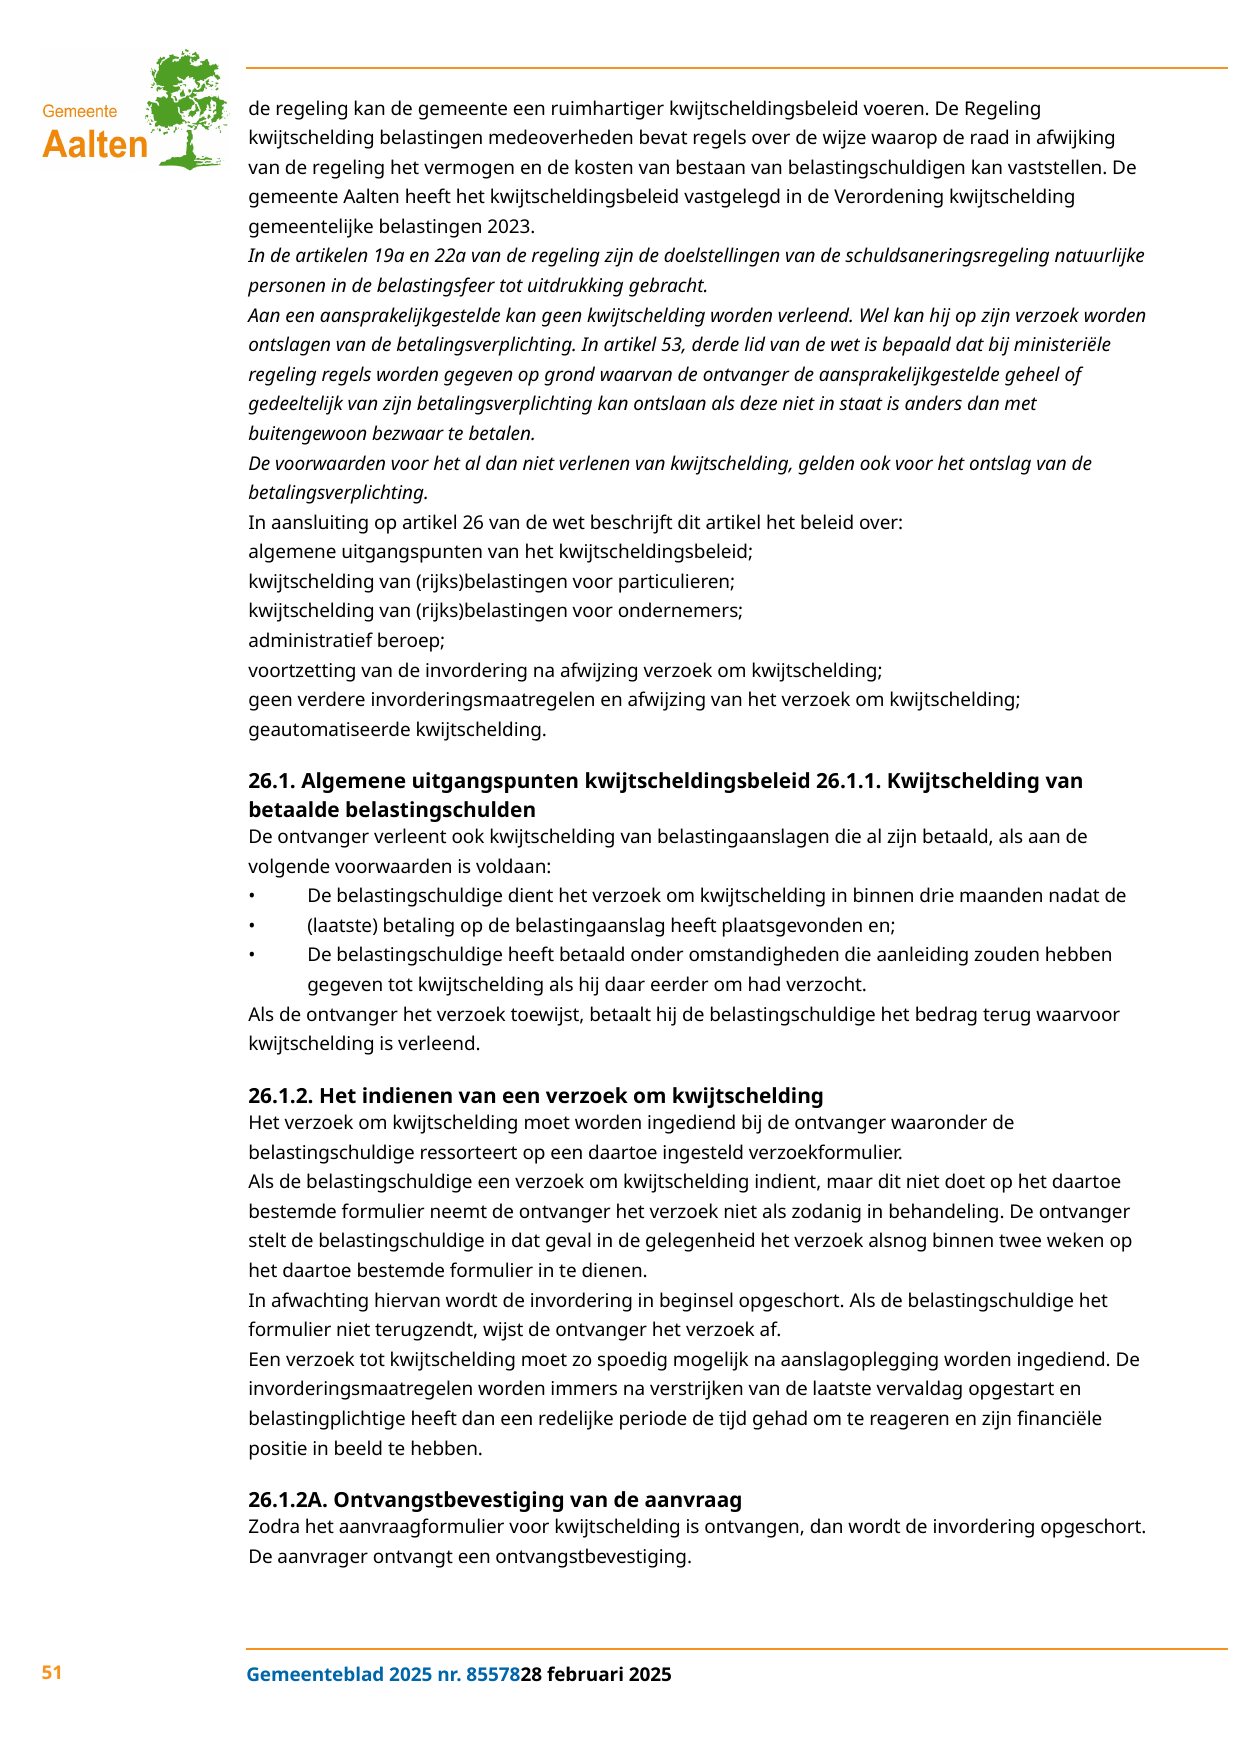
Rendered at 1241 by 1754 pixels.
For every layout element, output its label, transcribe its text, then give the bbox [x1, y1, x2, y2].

text geautomatiseerde kwijtschelding. [248, 716, 1152, 742]
picture [41, 47, 231, 172]
list (laatste) betaling op de belastingaanslag heeft plaatsgevonden en; [248, 912, 1152, 938]
text kwijtschelding van (rijks)belastingen voor particulieren; [248, 568, 1152, 594]
text De voorwaarden voor het al dan niet verlenen van kwijtschelding, gelden ook voor het ontslag van de betalingsverplichting. [248, 450, 1152, 505]
text kwijtschelding van (rijks)belastingen voor ondernemers; [248, 598, 1152, 623]
text Als de ontvanger het verzoek toewijst, betaalt hij de belastingschuldige het bedrag terug waarvoor kwijtschelding is verleend. [248, 1001, 1152, 1056]
text In aansluiting op artikel 26 van de wet beschrijft dit artikel het beleid over: [248, 509, 1152, 535]
list De belastingschuldige heeft betaald onder omstandigheden die aanleiding zouden hebben gegeven tot kwijtschelding als hij daar eerder om had verzocht. [248, 942, 1152, 997]
text In afwachting hiervan wordt de invordering in beginsel opgeschort. Als de belastingschuldige het formulier niet terugzendt, wijst de ontvanger het verzoek af. [248, 1287, 1152, 1342]
text Als de belastingschuldige een verzoek om kwijtschelding indient, maar dit niet doet op het daartoe bestemde formulier neemt de ontvanger het verzoek niet als zodanig in behandeling. De ontvanger stelt de belastingschuldige in dat geval in de gelegenheid het verzoek alsnog binnen twee weken op het daartoe bestemde formulier in te dienen. [248, 1168, 1152, 1283]
text Een verzoek tot kwijtschelding moet zo spoedig mogelijk na aanslagoplegging worden ingediend. De invorderingsmaatregelen worden immers na verstrijken van de laatste vervaldag opgestart en belastingplichtige heeft dan een redelijke periode de tijd gehad om te reageren en zijn financiële positie in beeld te hebben. [248, 1346, 1152, 1460]
list De belastingschuldige dient het verzoek om kwijtschelding in binnen drie maanden nadat de [248, 882, 1152, 908]
text 26.1.2A. Ontvangstbevestiging van de aanvraag [248, 1485, 1152, 1513]
text de regeling kan de gemeente een ruimhartiger kwijtscheldingsbeleid voeren. De Regeling kwijtschelding belastingen medeoverheden bevat regels over de wijze waarop de raad in afwijking van de regeling het vermogen en de kosten van bestaan van belastingschuldigen kan vaststellen. De gemeente Aalten heeft het kwijtscheldingsbeleid vastgelegd in de Verordening kwijtschelding gemeentelijke belastingen 2023. [248, 95, 1152, 239]
text administratief beroep; [248, 627, 1152, 653]
text Aan een aansprakelijkgestelde kan geen kwijtschelding worden verleend. Wel kan hij op zijn verzoek worden ontslagen van de betalingsverplichting. In artikel 53, derde lid van de wet is bepaald dat bij ministeriële regeling regels worden gegeven op grond waarvan de ontvanger de aansprakelijkgestelde geheel of gedeeltelijk van zijn betalingsverplichting kan ontslaan als deze niet in staat is anders dan met buitengewoon bezwaar te betalen. [248, 302, 1152, 446]
text Zodra het aanvraagformulier voor kwijtschelding is ontvangen, dan wordt de invordering opgeschort. De aanvrager ontvangt een ontvangstbevestiging. [248, 1513, 1152, 1569]
text 26.1. Algemene uitgangspunten kwijtscheldingsbeleid 26.1.1. Kwijtschelding van betaalde belastingschulden [248, 766, 1152, 823]
text De ontvanger verleent ook kwijtschelding van belastingaanslagen die al zijn betaald, als aan de volgende voorwaarden is voldaan: [248, 823, 1152, 879]
text 26.1.2. Het indienen van een verzoek om kwijtschelding [248, 1081, 1152, 1109]
text voortzetting van de invordering na afwijzing verzoek om kwijtschelding; [248, 657, 1152, 683]
text Het verzoek om kwijtschelding moet worden ingediend bij de ontvanger waaronder de belastingschuldige ressorteert op een daartoe ingesteld verzoekformulier. [248, 1109, 1152, 1164]
text algemene uitgangspunten van het kwijtscheldingsbeleid; [248, 538, 1152, 564]
text geen verdere invorderingsmaatregelen en afwijzing van het verzoek om kwijtschelding; [248, 686, 1152, 712]
text In de artikelen 19a en 22a van de regeling zijn de doelstellingen van de schuldsaneringsregeling natuurlijke personen in de belastingsfeer tot uitdrukking gebracht. [248, 243, 1152, 298]
